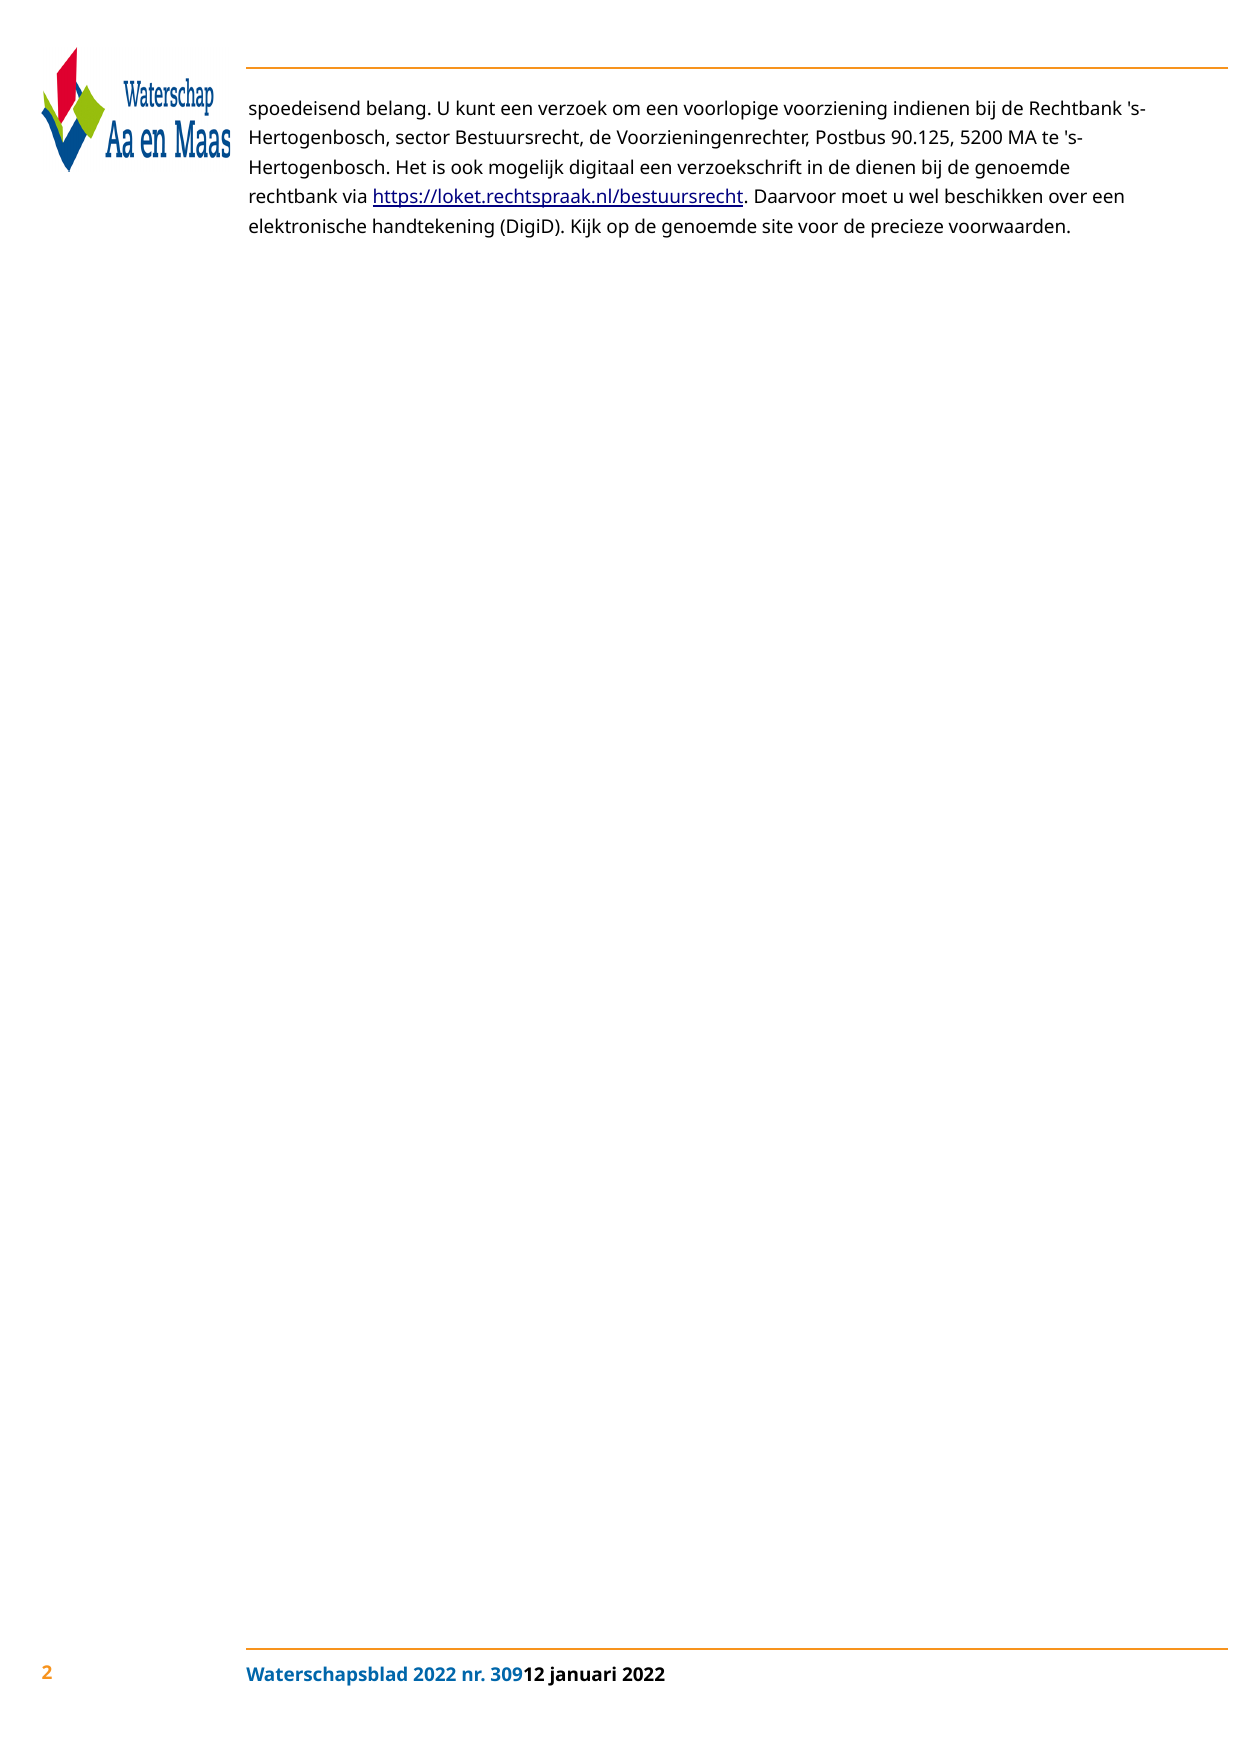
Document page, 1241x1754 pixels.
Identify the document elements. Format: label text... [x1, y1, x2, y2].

picture [41, 47, 231, 172]
text spoedeisend belang. U kunt een verzoek om een voorlopige voorziening indienen bij de Rechtbank 's-Hertogenbosch, sector Bestuursrecht, de Voorzieningenrechter, Postbus 90.125, 5200 MA te 's-Hertogenbosch. Het is ook mogelijk digitaal een verzoekschrift in de dienen bij de genoemde rechtbank via https://loket.rechtspraak.nl/bestuursrecht. Daarvoor moet u wel beschikken over een elektronische handtekening (DigiD). Kijk op de genoemde site voor de precieze voorwaarden. [248, 95, 1152, 239]
